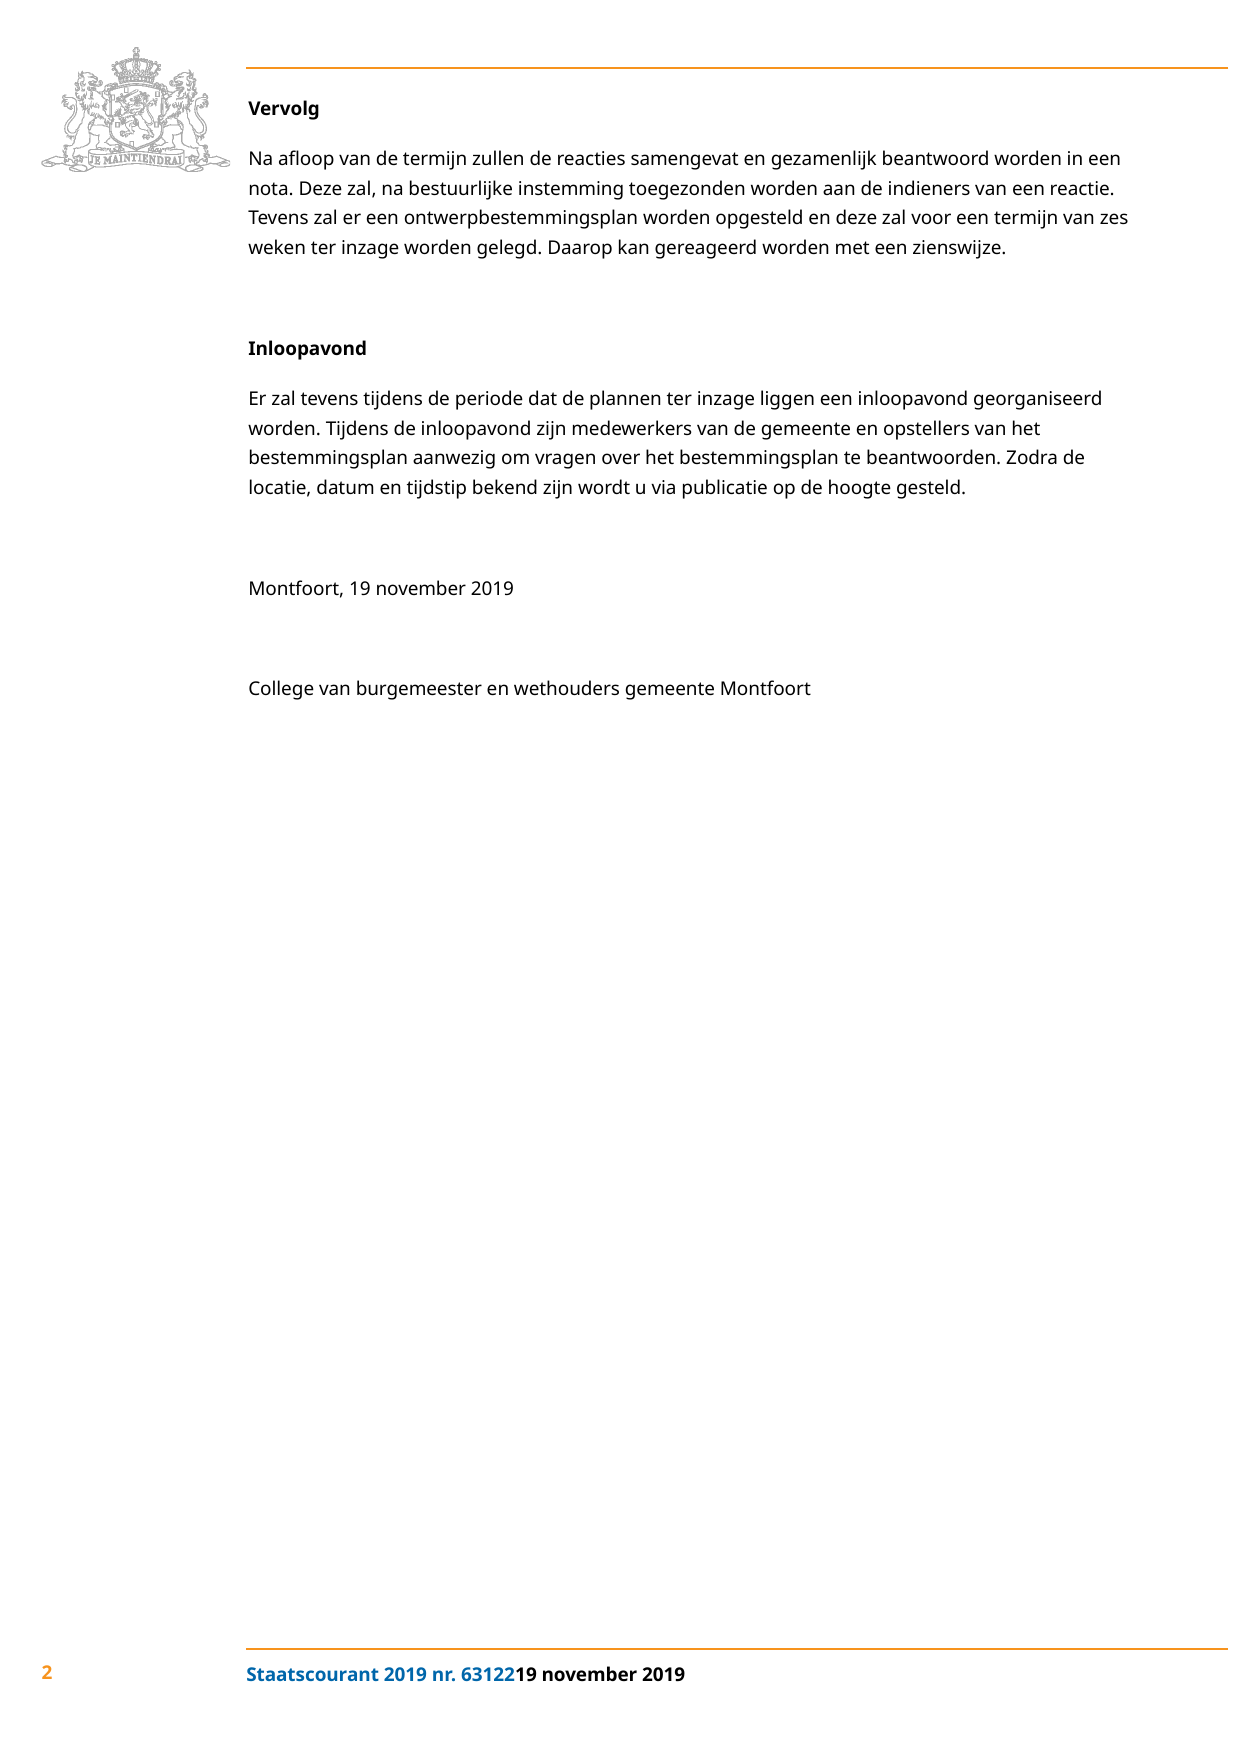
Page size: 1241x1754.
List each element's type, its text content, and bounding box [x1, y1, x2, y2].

text Vervolg [248, 95, 1152, 121]
text Na afloop van de termijn zullen de reacties samengevat en gezamenlijk beantwoord worden in een nota. Deze zal, na bestuurlijke instemming toegezonden worden aan de indieners van een reactie. Tevens zal er een ontwerpbestemmingsplan worden opgesteld en deze zal voor een termijn van zes weken ter inzage worden gelegd. Daarop kan gereageerd worden met een zienswijze. [248, 145, 1152, 260]
text Montfoort, 19 november 2019 [248, 575, 1152, 601]
picture [41, 47, 231, 172]
text College van burgemeester en wethouders gemeente Montfoort [248, 676, 1152, 701]
text Er zal tevens tijdens de periode dat de plannen ter inzage liggen een inloopavond georganiseerd worden. Tijdens de inloopavond zijn medewerkers van de gemeente en opstellers van het bestemmingsplan aanwezig om vragen over het bestemmingsplan te beantwoorden. Zodra de locatie, datum en tijdstip bekend zijn wordt u via publicatie op de hoogte gesteld. [248, 385, 1152, 500]
text Inloopavond [248, 335, 1152, 361]
